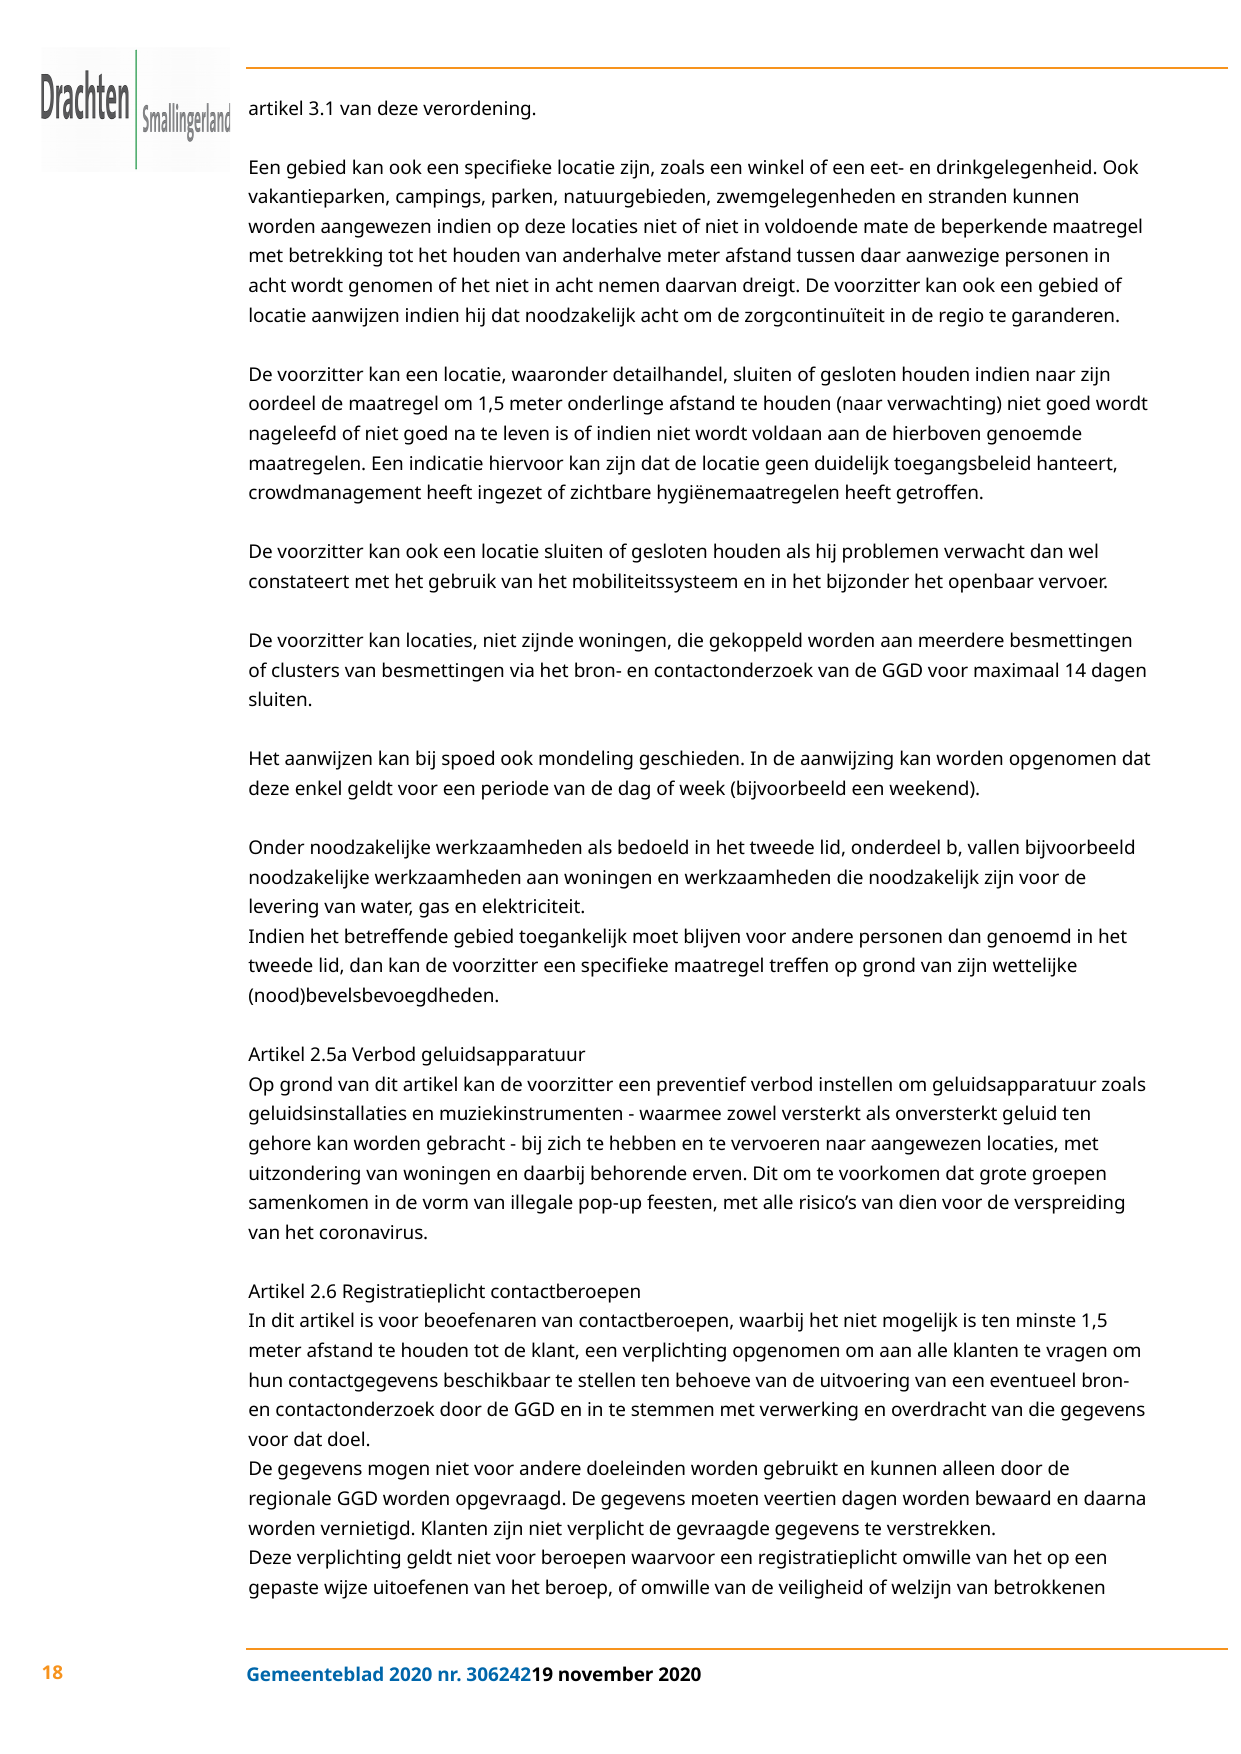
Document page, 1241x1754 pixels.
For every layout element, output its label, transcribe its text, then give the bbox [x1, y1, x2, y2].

text artikel 3.1 van deze verordening. [248, 95, 1152, 121]
text Artikel 2.6 Registratieplicht contactberoepen [248, 1278, 1152, 1304]
text De gegevens mogen niet voor andere doeleinden worden gebruikt en kunnen alleen door de regionale GGD worden opgevraagd. De gegevens moeten veertien dagen worden bewaard en daarna worden vernietigd. Klanten zijn niet verplicht de gevraagde gegevens te verstrekken. [248, 1456, 1152, 1541]
text Deze verplichting geldt niet voor beroepen waarvoor een registratieplicht omwille van het op een gepaste wijze uitoefenen van het beroep, of omwille van de veiligheid of welzijn van betrokkenen [248, 1544, 1152, 1600]
text Artikel 2.5a Verbod geluidsapparatuur [248, 1041, 1152, 1067]
text De voorzitter kan locaties, niet zijnde woningen, die gekoppeld worden aan meerdere besmettingen of clusters van besmettingen via het bron- en contactonderzoek van de GGD voor maximaal 14 dagen sluiten. [248, 627, 1152, 712]
text Op grond van dit artikel kan de voorzitter een preventief verbod instellen om geluidsapparatuur zoals geluidsinstallaties en muziekinstrumenten - waarmee zowel versterkt als onversterkt geluid ten gehore kan worden gebracht - bij zich te hebben en te vervoeren naar aangewezen locaties, met uitzondering van woningen en daarbij behorende erven. Dit om te voorkomen dat grote groepen samenkomen in de vorm van illegale pop-up feesten, met alle risico’s van dien voor de verspreiding van het coronavirus. [248, 1071, 1152, 1245]
text De voorzitter kan ook een locatie sluiten of gesloten houden als hij problemen verwacht dan wel constateert met het gebruik van het mobiliteitssysteem en in het bijzonder het openbaar vervoer. [248, 538, 1152, 594]
text De voorzitter kan een locatie, waaronder detailhandel, sluiten of gesloten houden indien naar zijn oordeel de maatregel om 1,5 meter onderlinge afstand te houden (naar verwachting) niet goed wordt nageleefd of niet goed na te leven is of indien niet wordt voldaan aan de hierboven genoemde maatregelen. Een indicatie hiervoor kan zijn dat de locatie geen duidelijk toegangsbeleid hanteert, crowdmanagement heeft ingezet of zichtbare hygiënemaatregelen heeft getroffen. [248, 361, 1152, 505]
text Een gebied kan ook een specifieke locatie zijn, zoals een winkel of een eet- en drinkgelegenheid. Ook vakantieparken, campings, parken, natuurgebieden, zwemgelegenheden en stranden kunnen worden aangewezen indien op deze locaties niet of niet in voldoende mate de beperkende maatregel met betrekking tot het houden van anderhalve meter afstand tussen daar aanwezige personen in acht wordt genomen of het niet in acht nemen daarvan dreigt. De voorzitter kan ook een gebied of locatie aanwijzen indien hij dat noodzakelijk acht om de zorgcontinuïteit in de regio te garanderen. [248, 154, 1152, 328]
text Indien het betreffende gebied toegankelijk moet blijven voor andere personen dan genoemd in het tweede lid, dan kan de voorzitter een specifieke maatregel treffen op grond van zijn wettelijke (nood)bevelsbevoegdheden. [248, 923, 1152, 1008]
text Het aanwijzen kan bij spoed ook mondeling geschieden. In de aanwijzing kan worden opgenomen dat deze enkel geldt voor een periode van de dag of week (bijvoorbeeld een weekend). [248, 746, 1152, 801]
picture [41, 47, 231, 172]
text In dit artikel is voor beoefenaren van contactberoepen, waarbij het niet mogelijk is ten minste 1,5 meter afstand te houden tot de klant, een verplichting opgenomen om aan alle klanten te vragen om hun contactgegevens beschikbaar te stellen ten behoeve van de uitvoering van een eventueel bron- en contactonderzoek door de GGD en in te stemmen met verwerking en overdracht van die gegevens voor dat doel. [248, 1308, 1152, 1452]
text Onder noodzakelijke werkzaamheden als bedoeld in het tweede lid, onderdeel b, vallen bijvoorbeeld noodzakelijke werkzaamheden aan woningen en werkzaamheden die noodzakelijk zijn voor de levering van water, gas en elektriciteit. [248, 834, 1152, 919]
